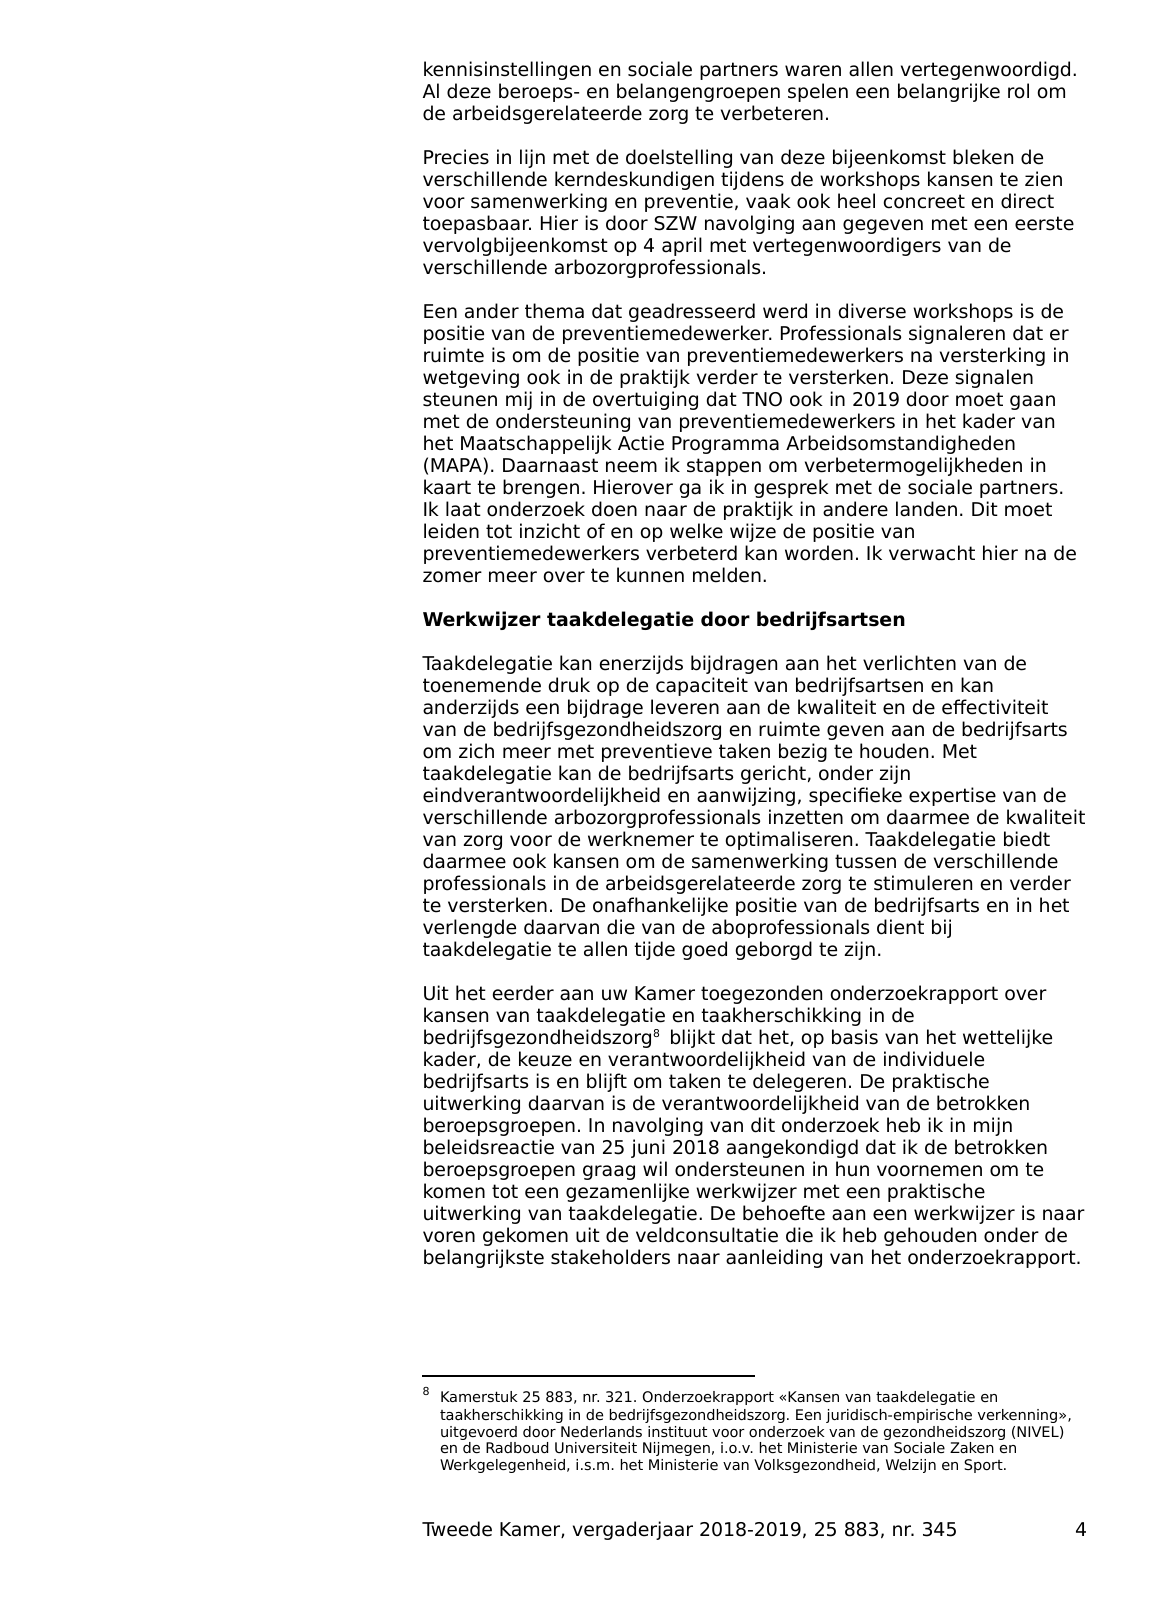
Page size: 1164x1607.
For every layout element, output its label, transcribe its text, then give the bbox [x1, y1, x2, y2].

text Ik laat onderzoek doen naar de praktijk in andere landen. Dit moet leiden tot inzicht of en op welke wijze de positie van preventiemedewerkers verbeterd kan worden. Ik verwacht hier na de zomer meer over te kunnen melden. [422, 499, 1087, 587]
text Kamerstuk 25 883, nr. 321. Onderzoekrapport «Kansen van taakdelegatie en taakherschikking in de bedrijfsgezondheidszorg. Een juridisch-empirische verkenning», uitgevoerd door Nederlands instituut voor onderzoek van de gezondheidszorg (NIVEL) en de Radboud Universiteit Nijmegen, i.o.v. het Ministerie van Sociale Zaken en Werkgelegenheid, i.s.m. het Ministerie van Volksgezondheid, Welzijn en Sport. [422, 1385, 1087, 1474]
text kennisinstellingen en sociale partners waren allen vertegenwoordigd. Al deze beroeps- en belangengroepen spelen een belangrijke rol om de arbeidsgerelateerde zorg te verbeteren. [422, 59, 1087, 125]
text Uit het eerder aan uw Kamer toegezonden onderzoekrapport over kansen van taakdelegatie en taakherschikking in de bedrijfsgezondheidszorg blijkt dat het, op basis van het wettelijke kader, de keuze en verantwoordelijkheid van de individuele bedrijfsarts is en blijft om taken te delegeren. De praktische uitwerking daarvan is de verantwoordelijkheid van de betrokken beroepsgroepen. In navolging van dit onderzoek heb ik in mijn beleidsreactie van 25 juni 2018 aangekondigd dat ik de betrokken beroepsgroepen graag wil ondersteunen in hun voornemen om te komen tot een gezamenlijke werkwijzer met een praktische uitwerking van taakdelegatie. De behoefte aan een werkwijzer is naar voren gekomen uit de veldconsultatie die ik heb gehouden onder de belangrijkste stakeholders naar aanleiding van het onderzoekrapport. [422, 983, 1087, 1269]
text Precies in lijn met de doelstelling van deze bijeenkomst bleken de verschillende kerndeskundigen tijdens de workshops kansen te zien voor samenwerking en preventie, vaak ook heel concreet en direct toepasbaar. Hier is door SZW navolging aan gegeven met een eerste vervolgbijeenkomst op 4 april met vertegenwoordigers van de verschillende arbozorgprofessionals. [422, 147, 1087, 279]
text Een ander thema dat geadresseerd werd in diverse workshops is de positie van de preventiemedewerker. Professionals signaleren dat er ruimte is om de positie van preventiemedewerkers na versterking in wetgeving ook in de praktijk verder te versterken. Deze signalen steunen mij in de overtuiging dat TNO ook in 2019 door moet gaan met de ondersteuning van preventiemedewerkers in het kader van het Maatschappelijk Actie Programma Arbeidsomstandigheden (MAPA). Daarnaast neem ik stappen om verbetermogelijkheden in kaart te brengen. Hierover ga ik in gesprek met de sociale partners. [422, 301, 1087, 499]
text Taakdelegatie kan enerzijds bijdragen aan het verlichten van de toenemende druk op de capaciteit van bedrijfsartsen en kan anderzijds een bijdrage leveren aan de kwaliteit en de effectiviteit van de bedrijfsgezondheidszorg en ruimte geven aan de bedrijfsarts om zich meer met preventieve taken bezig te houden. Met taakdelegatie kan de bedrijfsarts gericht, onder zijn eindverantwoordelijkheid en aanwijzing, specifieke expertise van de verschillende arbozorgprofessionals inzetten om daarmee de kwaliteit van zorg voor de werknemer te optimaliseren. Taakdelegatie biedt daarmee ook kansen om de samenwerking tussen de verschillende professionals in de arbeidsgerelateerde zorg te stimuleren en verder te versterken. De onafhankelijke positie van de bedrijfsarts en in het verlengde daarvan die van de aboprofessionals dient bij taakdelegatie te allen tijde goed geborgd te zijn. [422, 653, 1087, 961]
subtitle Werkwijzer taakdelegatie door bedrijfsartsen [422, 609, 1087, 631]
